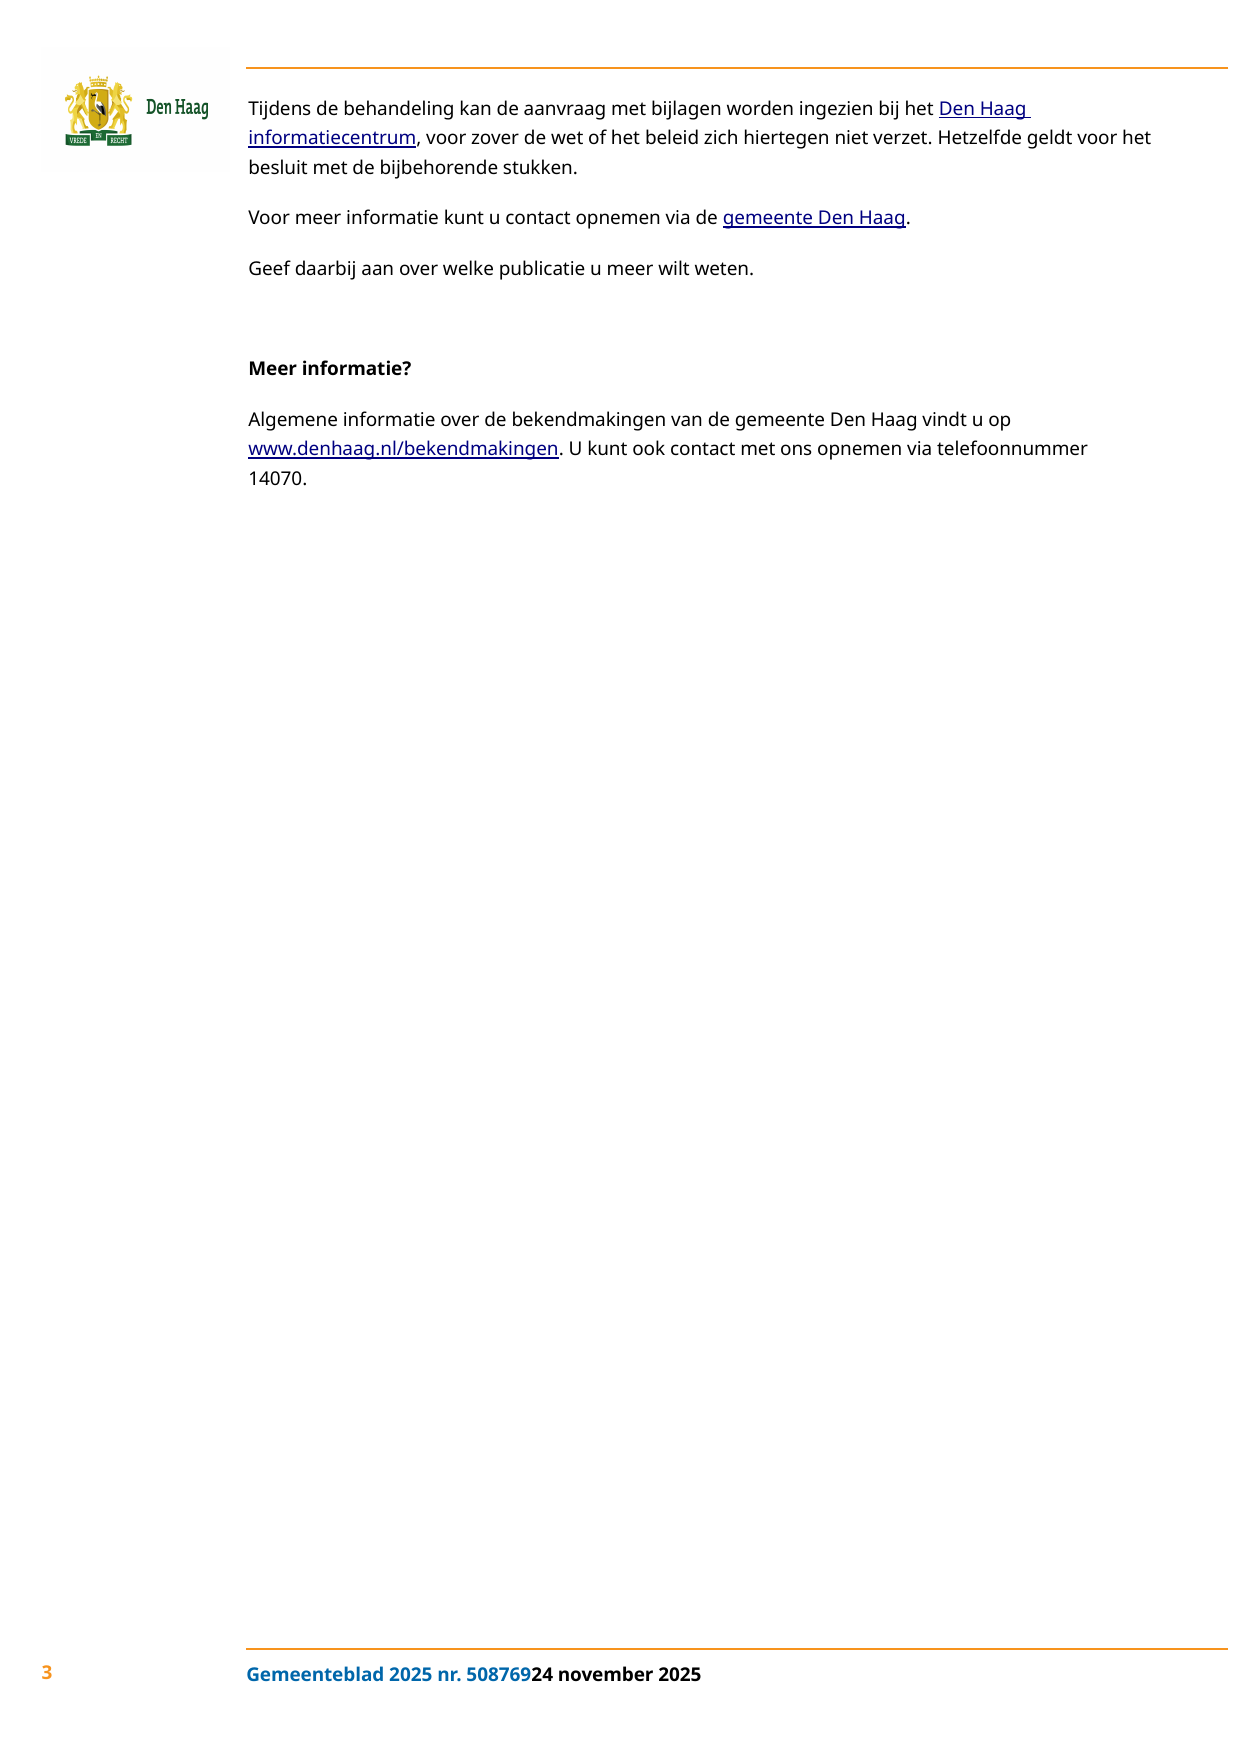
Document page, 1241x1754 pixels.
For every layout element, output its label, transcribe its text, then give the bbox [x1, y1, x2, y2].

text Meer informatie? [248, 356, 1152, 381]
picture [41, 47, 231, 172]
text Algemene informatie over de bekendmakingen van de gemeente Den Haag vindt u op www.denhaag.nl/bekendmakingen. U kunt ook contact met ons opnemen via telefoonnummer 14070. [248, 406, 1152, 491]
text Geef daarbij aan over welke publicatie u meer wilt weten. [248, 255, 1152, 281]
text Voor meer informatie kunt u contact opnemen via de gemeente Den Haag. [248, 204, 1152, 230]
text Tijdens de behandeling kan de aanvraag met bijlagen worden ingezien bij het Den Haag informatiecentrum, voor zover de wet of het beleid zich hiertegen niet verzet. Hetzelfde geldt voor het besluit met de bijbehorende stukken. [248, 95, 1152, 180]
